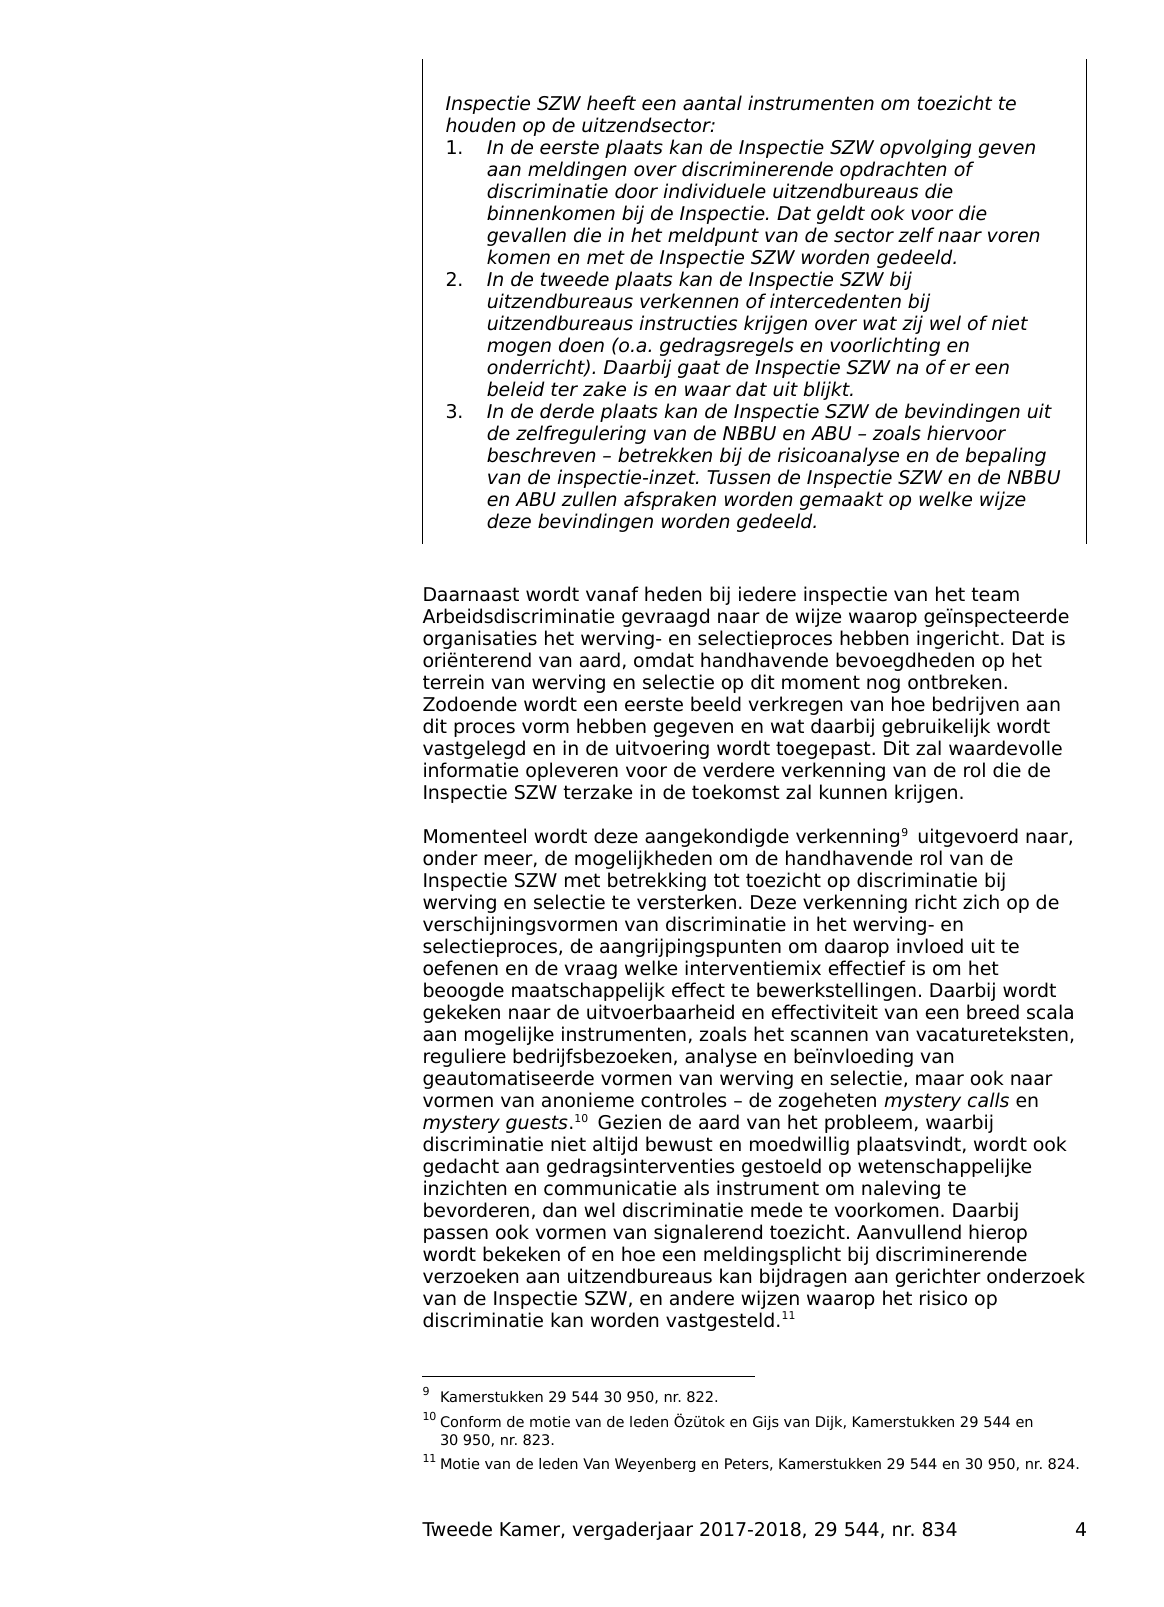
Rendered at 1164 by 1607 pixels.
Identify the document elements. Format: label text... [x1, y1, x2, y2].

text Kamerstukken 29 544 30 950, nr. 822. [422, 1385, 1087, 1407]
text Momenteel wordt deze aangekondigde verkenning uitgevoerd naar, onder meer, de mogelijkheden om de handhavende rol van de Inspectie SZW met betrekking tot toezicht op discriminatie bij werving en selectie te versterken. Deze verkenning richt zich op de verschijningsvormen van discriminatie in het werving- en selectieproces, de aangrijpingspunten om daarop invloed uit te oefenen en de vraag welke interventiemix effectief is om het beoogde maatschappelijk effect te bewerkstellingen. Daarbij wordt gekeken naar de uitvoerbaarheid en effectiviteit van een breed scala aan mogelijke instrumenten, zoals het scannen van vacatureteksten, reguliere bedrijfsbezoeken, analyse en beïnvloeding van geautomatiseerde vormen van werving en selectie, maar ook naar vormen van anonieme controles – de zogeheten mystery calls en mystery guests. Gezien de aard van het probleem, waarbij discriminatie niet altijd bewust en moedwillig plaatsvindt, wordt ook gedacht aan gedragsinterventies gestoeld op wetenschappelijke inzichten en communicatie als instrument om naleving te bevorderen, dan wel discriminatie mede te voorkomen. Daarbij passen ook vormen van signalerend toezicht. Aanvullend hierop wordt bekeken of en hoe een meldingsplicht bij discriminerende verzoeken aan uitzendbureaus kan bijdragen aan gerichter onderzoek van de Inspectie SZW, en andere wijzen waarop het risico op discriminatie kan worden vastgesteld. [422, 826, 1087, 1332]
text Motie van de leden Van Weyenberg en Peters, Kamerstukken 29 544 en 30 950, nr. 824. [422, 1452, 1087, 1474]
text Conform de motie van de leden Özütok en Gijs van Dijk, Kamerstukken 29 544 en 30 950, nr. 823. [422, 1410, 1087, 1449]
text Daarnaast wordt vanaf heden bij iedere inspectie van het team Arbeidsdiscriminatie gevraagd naar de wijze waarop geïnspecteerde organisaties het werving- en selectieproces hebben ingericht. Dat is oriënterend van aard, omdat handhavende bevoegdheden op het terrein van werving en selectie op dit moment nog ontbreken. Zodoende wordt een eerste beeld verkregen van hoe bedrijven aan dit proces vorm hebben gegeven en wat daarbij gebruikelijk wordt vastgelegd en in de uitvoering wordt toegepast. Dit zal waardevolle informatie opleveren voor de verdere verkenning van de rol die de Inspectie SZW terzake in de toekomst zal kunnen krijgen. [422, 584, 1087, 804]
table_header Inspectie SZW heeft een aantal instrumenten om toezicht te houden op de uitzendsector: 1. In de eerste plaats kan de Inspectie SZW opvolging geven aan meldingen over discriminerende opdrachten of discriminatie door individuele uitzendbureaus die binnenkomen bij de Inspectie. Dat geldt ook voor die gevallen die in het meldpunt van de sector zelf naar voren komen en met de Inspectie SZW worden gedeeld. 2. In de tweede plaats kan de Inspectie SZW bij uitzendbureaus verkennen of intercedenten bij uitzendbureaus instructies krijgen over wat zij wel of niet mogen doen (o.a. gedragsregels en voorlichting en onderricht). Daarbij gaat de Inspectie SZW na of er een beleid ter zake is en waar dat uit blijkt. 3. In de derde plaats kan de Inspectie SZW de bevindingen uit de zelfregulering van de NBBU en ABU – zoals hiervoor beschreven – betrekken bij de risicoanalyse en de bepaling van de inspectie-inzet. Tussen de Inspectie SZW en de NBBU en ABU zullen afspraken worden gemaakt op welke wijze deze bevindingen worden gedeeld. [423, 59, 1086, 544]
